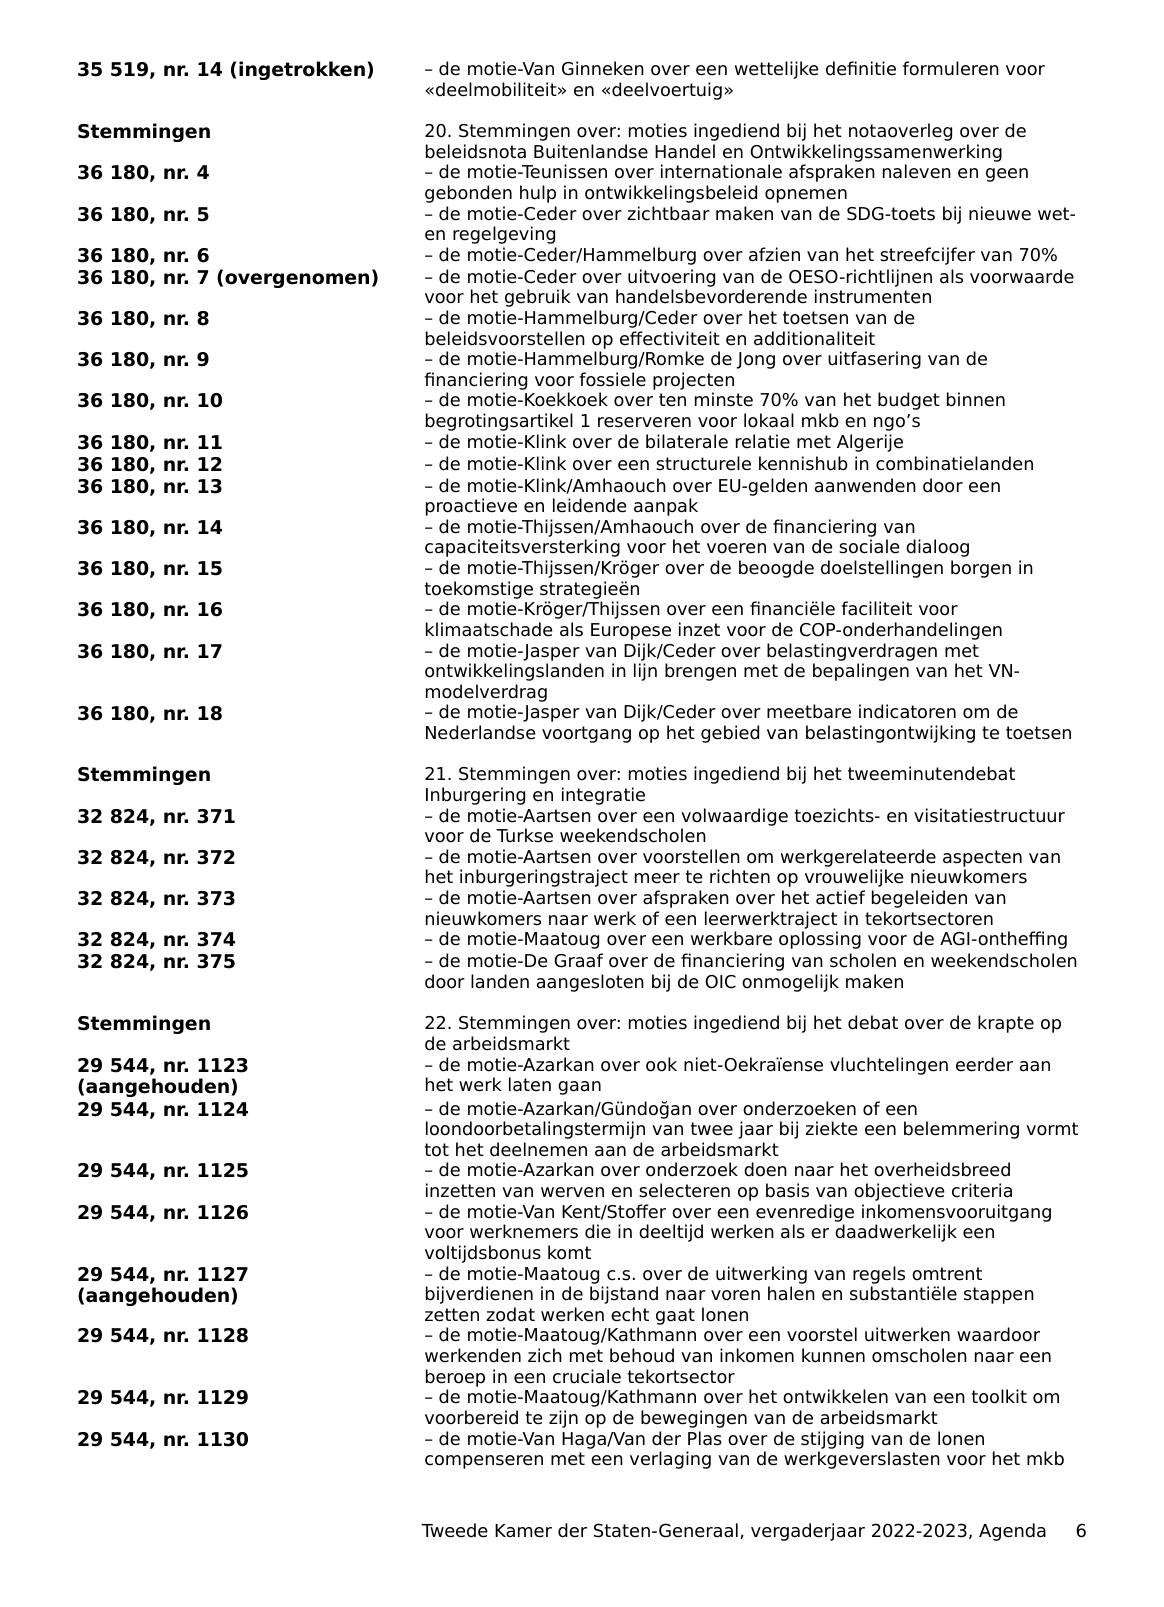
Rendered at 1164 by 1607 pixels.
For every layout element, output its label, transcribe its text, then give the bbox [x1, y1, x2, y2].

table_cell [401, 558, 418, 599]
table_cell – de motie-Maatoug c.s. over de uitwerking van regels omtrent bijverdienen in de bijstand naar voren halen en substantiële stappen zetten zodat werken echt gaat lonen [418, 1264, 1087, 1325]
table_cell [401, 847, 418, 888]
table_cell – de motie-Aartsen over voorstellen om werkgerelateerde aspecten van het inburgeringstraject meer te richten op vrouwelijke nieuwkomers [418, 847, 1087, 888]
table_cell – de motie-Van Ginneken over een wettelijke definitie formuleren voor «deelmobiliteit» en «deelvoertuig» [418, 59, 1087, 100]
table_cell – de motie-Ceder/Hammelburg over afzien van het streefcijfer van 70% [418, 245, 1087, 267]
table_cell – de motie-Aartsen over afspraken over het actief begeleiden van nieuwkomers naar werk of een leerwerktraject in tekortsectoren [418, 888, 1087, 929]
table_cell – de motie-Azarkan/Gündoğan over onderzoeken of een loondoorbetalingstermijn van twee jaar bij ziekte een belemmering vormt tot het deelnemen aan de arbeidsmarkt [418, 1099, 1087, 1160]
table_cell 36 180, nr. 4 [77, 162, 401, 203]
table_cell – de motie-Koekkoek over ten minste 70% van het budget binnen begrotingsartikel 1 reserveren voor lokaal mkb en ngo’s [418, 390, 1087, 432]
table_cell 36 180, nr. 13 [77, 476, 401, 517]
table_cell 29 544, nr. 1126 [77, 1202, 401, 1263]
table_cell [401, 744, 418, 764]
table_cell 36 180, nr. 8 [77, 308, 401, 349]
table_cell [401, 1013, 418, 1054]
table_cell 29 544, nr. 1129 [77, 1387, 401, 1428]
table_cell – de motie-Van Haga/Van der Plas over de stijging van de lonen compenseren met een verlaging van de werkgeverslasten voor het mkb [418, 1429, 1087, 1470]
table_cell 36 180, nr. 14 [77, 517, 401, 558]
table_cell 20. Stemmingen over: moties ingediend bij het notaoverleg over de beleidsnota Buitenlandse Handel en Ontwikkelingssamenwerking [418, 121, 1087, 162]
table_cell [418, 744, 1087, 764]
table_cell – de motie-Thijssen/Kröger over de beoogde doelstellingen borgen in toekomstige strategieën [418, 558, 1087, 599]
table_cell – de motie-Ceder over zichtbaar maken van de SDG-toets bij nieuwe wet- en regelgeving [418, 204, 1087, 245]
table_cell [401, 703, 418, 744]
table_cell 36 180, nr. 17 [77, 641, 401, 702]
table_cell [401, 432, 418, 454]
table_cell – de motie-Azarkan over onderzoek doen naar het overheidsbreed inzetten van werven en selecteren op basis van objectieve criteria [418, 1160, 1087, 1202]
table_cell [401, 454, 418, 476]
table_cell 36 180, nr. 7 (overgenomen) [77, 267, 401, 308]
table_cell [401, 599, 418, 641]
table_cell [401, 1202, 418, 1263]
table_cell 29 544, nr. 1130 [77, 1429, 401, 1470]
table_cell 36 180, nr. 6 [77, 245, 401, 267]
table_cell – de motie-De Graaf over de financiering van scholen en weekendscholen door landen aangesloten bij de OIC onmogelijk maken [418, 951, 1087, 993]
table_cell [401, 390, 418, 432]
table_cell [401, 993, 418, 1013]
table_cell – de motie-Klink/Amhaouch over EU-gelden aanwenden door een proactieve en leidende aanpak [418, 476, 1087, 517]
table_cell 36 180, nr. 18 [77, 703, 401, 744]
table_cell 29 544, nr. 1124 [77, 1099, 401, 1160]
table_cell [77, 744, 401, 764]
table_cell [401, 764, 418, 806]
table_cell [401, 308, 418, 349]
table_cell – de motie-Klink over een structurele kennishub in combinatielanden [418, 454, 1087, 476]
table_cell – de motie-Ceder over uitvoering van de OESO-richtlijnen als voorwaarde voor het gebruik van handelsbevorderende instrumenten [418, 267, 1087, 308]
table_cell [401, 951, 418, 993]
table_cell 35 519, nr. 14 (ingetrokken) [77, 59, 401, 100]
table_cell – de motie-Hammelburg/Ceder over het toetsen van de beleidsvoorstellen op effectiviteit en additionaliteit [418, 308, 1087, 349]
table_cell [77, 993, 401, 1013]
table_cell [401, 1099, 418, 1160]
table_cell Stemmingen [77, 121, 401, 162]
table_cell [401, 121, 418, 162]
table_cell [401, 476, 418, 517]
table_cell 32 824, nr. 374 [77, 929, 401, 951]
table_cell [401, 929, 418, 951]
table_cell [401, 1055, 418, 1098]
table_cell [77, 100, 401, 121]
table_cell – de motie-Van Kent/Stoffer over een evenredige inkomensvooruitgang voor werknemers die in deeltijd werken als er daadwerkelijk een voltijdsbonus komt [418, 1202, 1087, 1263]
table_cell – de motie-Maatoug/Kathmann over het ontwikkelen van een toolkit om voorbereid te zijn op de bewegingen van de arbeidsmarkt [418, 1387, 1087, 1428]
table_cell [401, 162, 418, 203]
table_cell [401, 100, 418, 121]
table_cell – de motie-Jasper van Dijk/Ceder over belastingverdragen met ontwikkelingslanden in lijn brengen met de bepalingen van het VN-modelverdrag [418, 641, 1087, 702]
table_cell 36 180, nr. 11 [77, 432, 401, 454]
table_cell – de motie-Hammelburg/Romke de Jong over uitfasering van de financiering voor fossiele projecten [418, 349, 1087, 390]
table_cell [401, 349, 418, 390]
table_cell 32 824, nr. 372 [77, 847, 401, 888]
table_cell 29 544, nr. 1128 [77, 1325, 401, 1387]
table_cell [401, 806, 418, 847]
table_cell – de motie-Kröger/Thijssen over een financiële faciliteit voor klimaatschade als Europese inzet voor de COP-onderhandelingen [418, 599, 1087, 641]
table_cell 36 180, nr. 5 [77, 204, 401, 245]
table_cell [401, 888, 418, 929]
table_cell Stemmingen [77, 1013, 401, 1054]
table_cell – de motie-Klink over de bilaterale relatie met Algerije [418, 432, 1087, 454]
table_cell 32 824, nr. 375 [77, 951, 401, 993]
table_cell 36 180, nr. 9 [77, 349, 401, 390]
table_cell – de motie-Thijssen/Amhaouch over de financiering van capaciteitsversterking voor het voeren van de sociale dialoog [418, 517, 1087, 558]
table_cell 36 180, nr. 16 [77, 599, 401, 641]
table_cell – de motie-Teunissen over internationale afspraken naleven en geen gebonden hulp in ontwikkelingsbeleid opnemen [418, 162, 1087, 203]
table_cell 32 824, nr. 373 [77, 888, 401, 929]
table_cell [401, 517, 418, 558]
table_cell [401, 204, 418, 245]
table_cell – de motie-Maatoug/Kathmann over een voorstel uitwerken waardoor werkenden zich met behoud van inkomen kunnen omscholen naar een beroep in een cruciale tekortsector [418, 1325, 1087, 1387]
table_cell [401, 1160, 418, 1202]
table_cell – de motie-Azarkan over ook niet-Oekraïense vluchtelingen eerder aan het werk laten gaan [418, 1055, 1087, 1098]
table_cell 29 544, nr. 1127 (aangehouden) [77, 1264, 401, 1325]
table_cell 36 180, nr. 12 [77, 454, 401, 476]
table_cell Stemmingen [77, 764, 401, 806]
table_cell – de motie-Maatoug over een werkbare oplossing voor de AGI-ontheffing [418, 929, 1087, 951]
table_cell [401, 245, 418, 267]
table_cell [418, 993, 1087, 1013]
table_cell 22. Stemmingen over: moties ingediend bij het debat over de krapte op de arbeidsmarkt [418, 1013, 1087, 1054]
table_cell [401, 1325, 418, 1387]
table_cell – de motie-Jasper van Dijk/Ceder over meetbare indicatoren om de Nederlandse voortgang op het gebied van belastingontwijking te toetsen [418, 703, 1087, 744]
table_cell [401, 59, 418, 100]
table_cell 29 544, nr. 1123 (aangehouden) [77, 1055, 401, 1098]
table_cell [401, 1264, 418, 1325]
table_cell [401, 1387, 418, 1428]
table_cell [401, 1429, 418, 1470]
table_cell [401, 641, 418, 702]
table_cell [401, 267, 418, 308]
table_cell 21. Stemmingen over: moties ingediend bij het tweeminutendebat Inburgering en integratie [418, 764, 1087, 806]
table_cell 32 824, nr. 371 [77, 806, 401, 847]
table_cell 36 180, nr. 15 [77, 558, 401, 599]
table_cell [418, 100, 1087, 121]
table_cell – de motie-Aartsen over een volwaardige toezichts- en visitatiestructuur voor de Turkse weekendscholen [418, 806, 1087, 847]
table_cell 36 180, nr. 10 [77, 390, 401, 432]
table_cell 29 544, nr. 1125 [77, 1160, 401, 1202]
